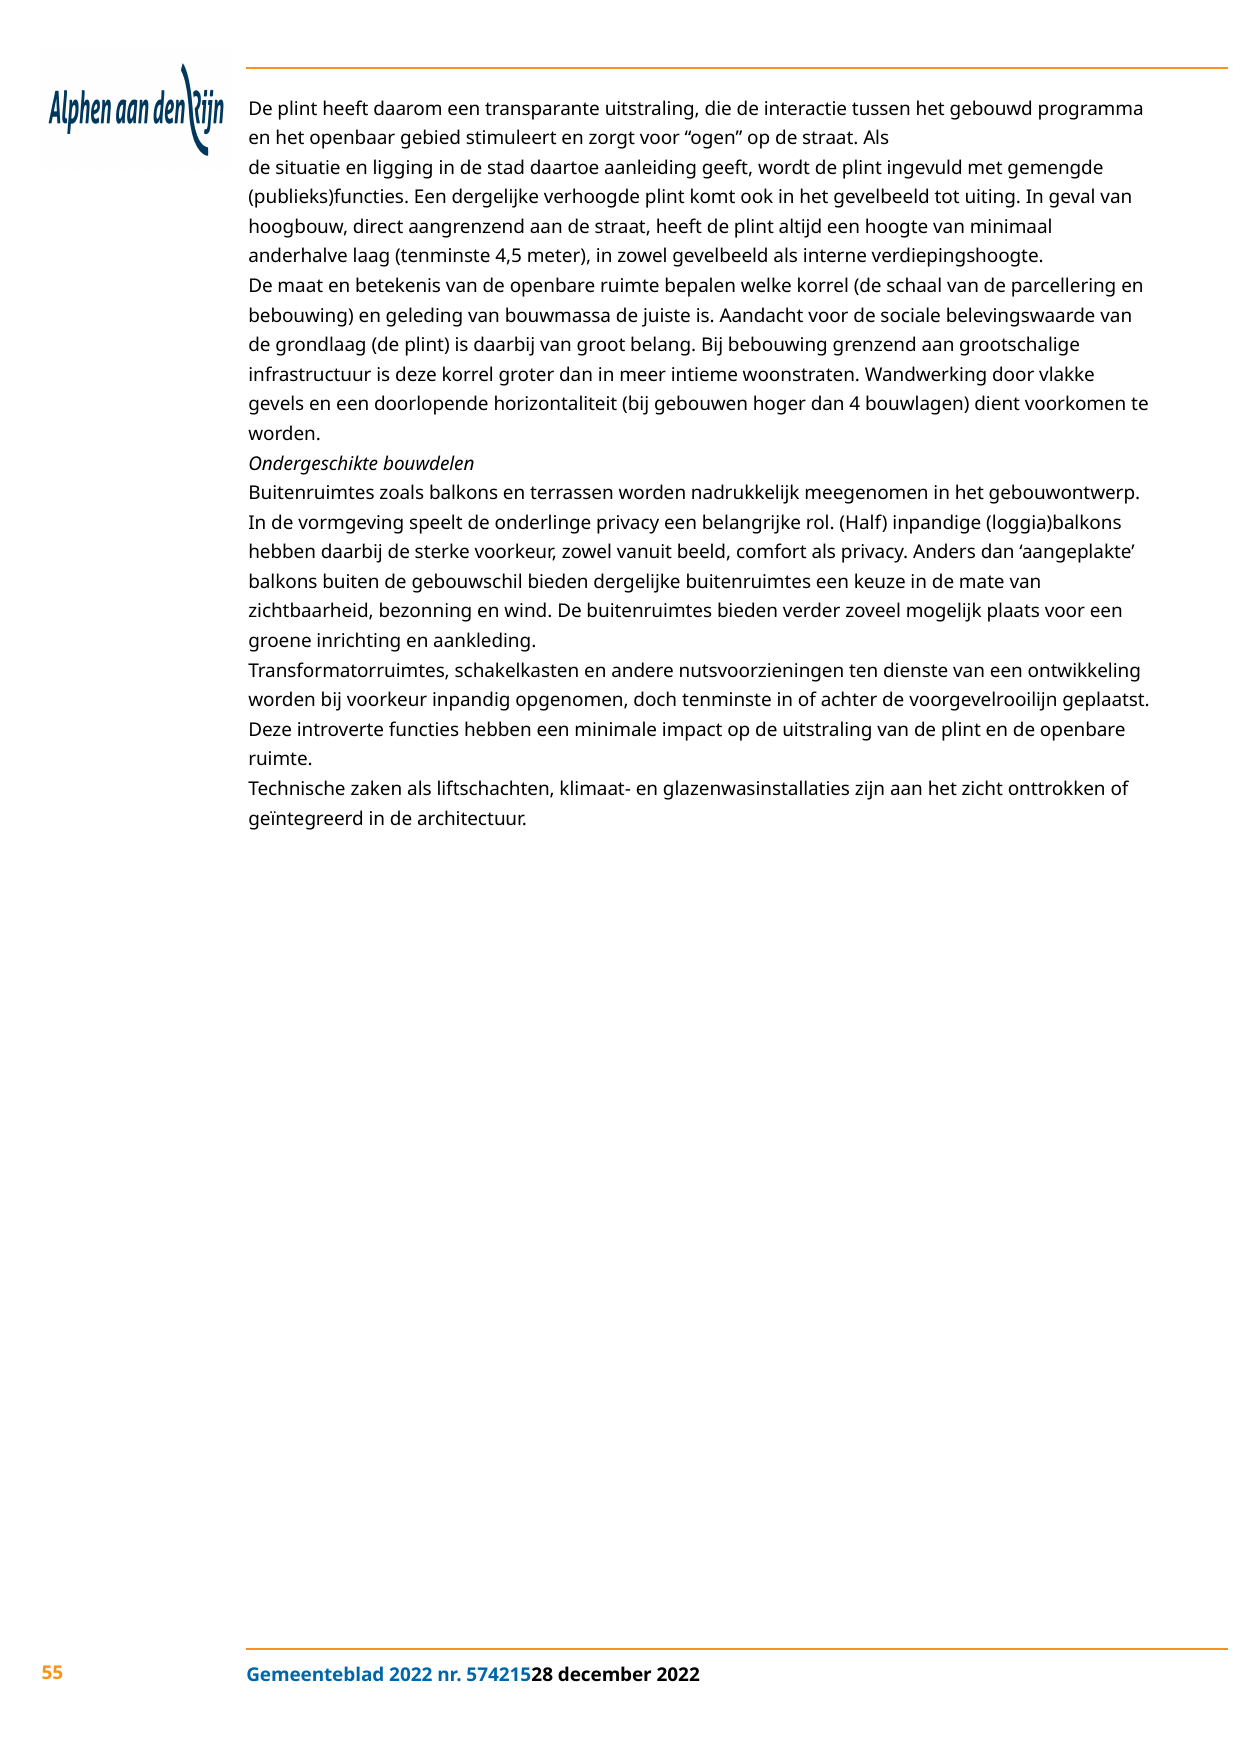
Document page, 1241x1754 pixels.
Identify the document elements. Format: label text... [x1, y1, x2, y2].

text Buitenruimtes zoals balkons en terrassen worden nadrukkelijk meegenomen in het gebouwontwerp. In de vormgeving speelt de onderlinge privacy een belangrijke rol. (Half) inpandige (loggia)balkons hebben daarbij de sterke voorkeur, zowel vanuit beeld, comfort als privacy. Anders dan ‘aangeplakte’ balkons buiten de gebouwschil bieden dergelijke buitenruimtes een keuze in de mate van zichtbaarheid, bezonning en wind. De buitenruimtes bieden verder zoveel mogelijk plaats voor een groene inrichting en aankleding. [248, 479, 1152, 653]
text De plint heeft daarom een transparante uitstraling, die de interactie tussen het gebouwd programma en het openbaar gebied stimuleert en zorgt voor “ogen” op de straat. Als [248, 95, 1152, 150]
text de situatie en ligging in de stad daartoe aanleiding geeft, wordt de plint ingevuld met gemengde (publieks)functies. Een dergelijke verhoogde plint komt ook in het gevelbeeld tot uiting. In geval van hoogbouw, direct aangrenzend aan de straat, heeft de plint altijd een hoogte van minimaal anderhalve laag (tenminste 4,5 meter), in zowel gevelbeeld als interne verdiepingshoogte. [248, 154, 1152, 268]
text Technische zaken als liftschachten, klimaat- en glazenwasinstallaties zijn aan het zicht onttrokken of geïntegreerd in de architectuur. [248, 775, 1152, 831]
text Transformatorruimtes, schakelkasten en andere nutsvoorzieningen ten dienste van een ontwikkeling worden bij voorkeur inpandig opgenomen, doch tenminste in of achter de voorgevelrooilijn geplaatst. Deze introverte functies hebben een minimale impact op de uitstraling van de plint en de openbare ruimte. [248, 657, 1152, 771]
picture [41, 47, 231, 172]
text Ondergeschikte bouwdelen [248, 450, 1152, 476]
text De maat en betekenis van de openbare ruimte bepalen welke korrel (de schaal van de parcellering en bebouwing) en geleding van bouwmassa de juiste is. Aandacht voor de sociale belevingswaarde van de grondlaag (de plint) is daarbij van groot belang. Bij bebouwing grenzend aan grootschalige infrastructuur is deze korrel groter dan in meer intieme woonstraten. Wandwerking door vlakke gevels en een doorlopende horizontaliteit (bij gebouwen hoger dan 4 bouwlagen) dient voorkomen te worden. [248, 272, 1152, 446]
